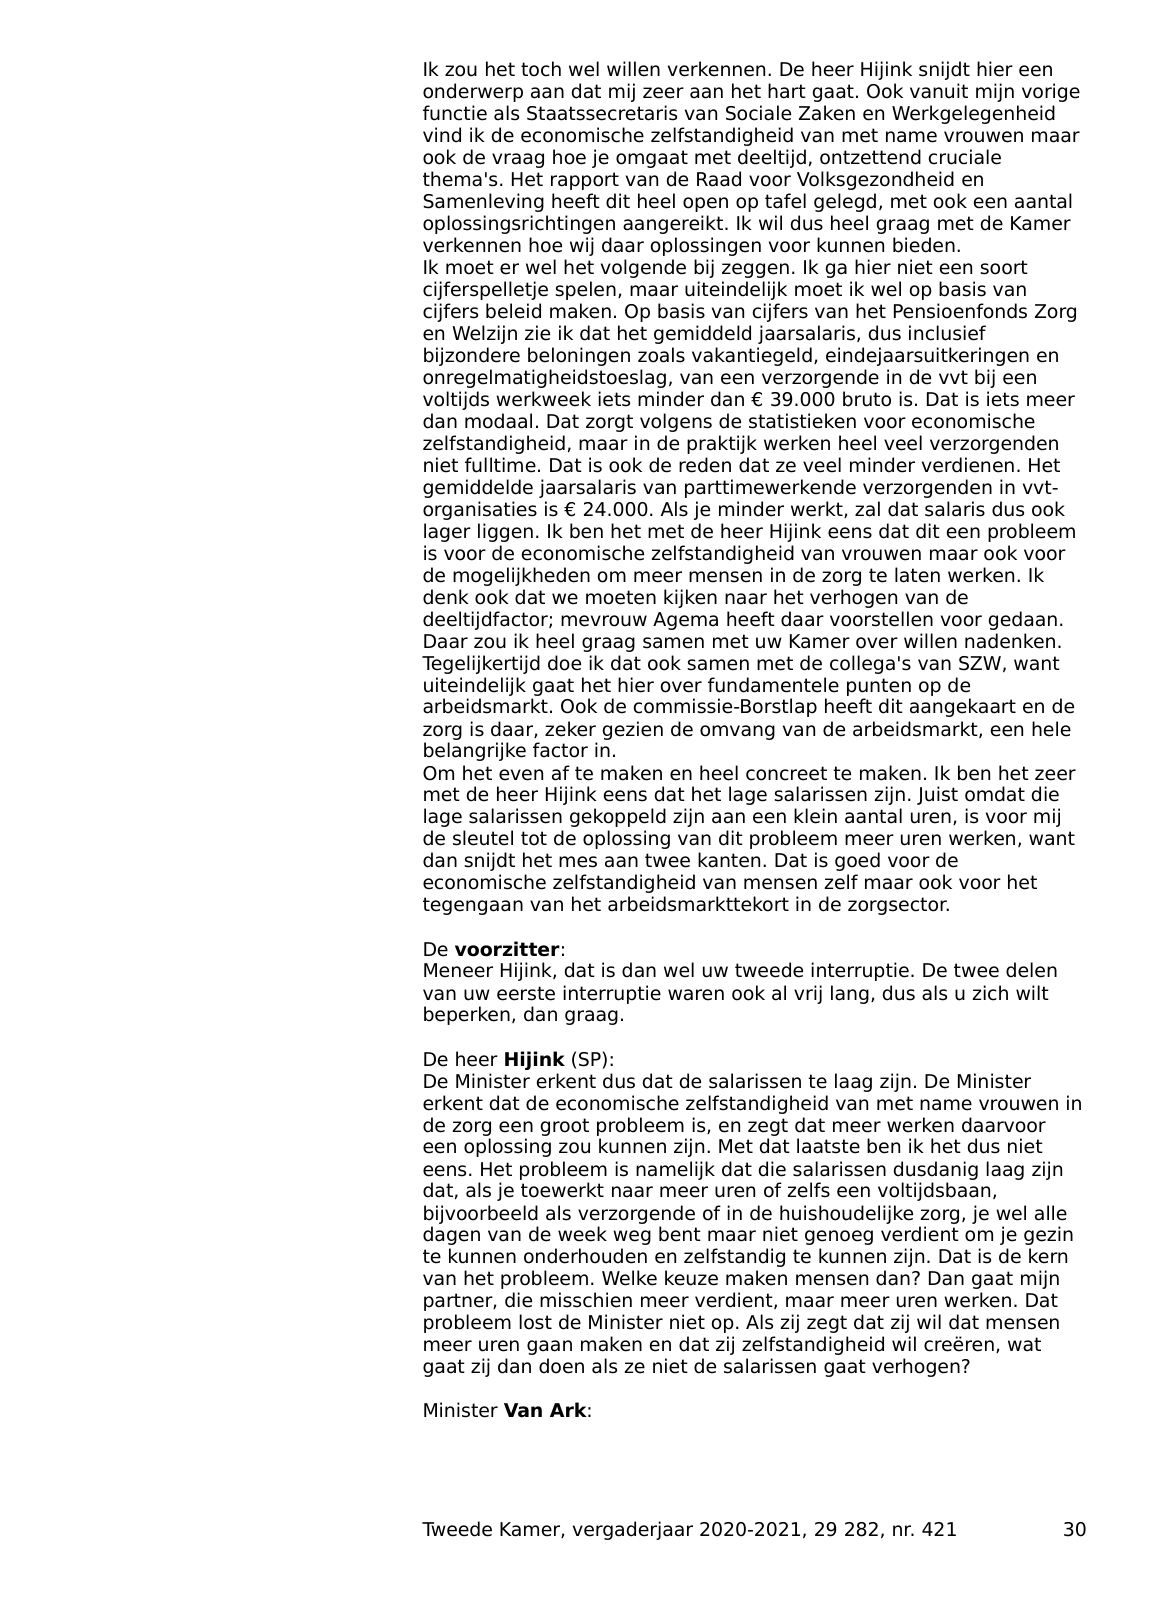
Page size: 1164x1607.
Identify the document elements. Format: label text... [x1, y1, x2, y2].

text De voorzitter: [422, 938, 1087, 960]
text Ik zou het toch wel willen verkennen. De heer Hijink snijdt hier een onderwerp aan dat mij zeer aan het hart gaat. Ook vanuit mijn vorige functie als Staatssecretaris van Sociale Zaken en Werkgelegenheid vind ik de economische zelfstandigheid van met name vrouwen maar ook de vraag hoe je omgaat met deeltijd, ontzettend cruciale thema's. Het rapport van de Raad voor Volksgezondheid en Samenleving heeft dit heel open op tafel gelegd, met ook een aantal oplossingsrichtingen aangereikt. Ik wil dus heel graag met de Kamer verkennen hoe wij daar oplossingen voor kunnen bieden. [422, 59, 1087, 257]
text De heer Hijink (SP): [422, 1048, 1087, 1071]
text Minister Van Ark: [422, 1400, 1087, 1422]
text Ik moet er wel het volgende bij zeggen. Ik ga hier niet een soort cijferspelletje spelen, maar uiteindelijk moet ik wel op basis van cijfers beleid maken. Op basis van cijfers van het Pensioenfonds Zorg en Welzijn zie ik dat het gemiddeld jaarsalaris, dus inclusief bijzondere beloningen zoals vakantiegeld, eindejaarsuitkeringen en onregelmatigheidstoeslag, van een verzorgende in de vvt bij een voltijds werkweek iets minder dan € 39.000 bruto is. Dat is iets meer dan modaal. Dat zorgt volgens de statistieken voor economische zelfstandigheid, maar in de praktijk werken heel veel verzorgenden niet fulltime. Dat is ook de reden dat ze veel minder verdienen. Het gemiddelde jaarsalaris van parttimewerkende verzorgenden in vvt-organisaties is € 24.000. Als je minder werkt, zal dat salaris dus ook lager liggen. Ik ben het met de heer Hijink eens dat dit een probleem is voor de economische zelfstandigheid van vrouwen maar ook voor de mogelijkheden om meer mensen in de zorg te laten werken. Ik denk ook dat we moeten kijken naar het verhogen van de deeltijdfactor; mevrouw Agema heeft daar voorstellen voor gedaan. Daar zou ik heel graag samen met uw Kamer over willen nadenken. Tegelijkertijd doe ik dat ook samen met de collega's van SZW, want uiteindelijk gaat het hier over fundamentele punten op de arbeidsmarkt. Ook de commissie-Borstlap heeft dit aangekaart en de zorg is daar, zeker gezien de omvang van de arbeidsmarkt, een hele belangrijke factor in. [422, 257, 1087, 762]
text Om het even af te maken en heel concreet te maken. Ik ben het zeer met de heer Hijink eens dat het lage salarissen zijn. Juist omdat die lage salarissen gekoppeld zijn aan een klein aantal uren, is voor mij de sleutel tot de oplossing van dit probleem meer uren werken, want dan snijdt het mes aan twee kanten. Dat is goed voor de economische zelfstandigheid van mensen zelf maar ook voor het tegengaan van het arbeidsmarkttekort in de zorgsector. [422, 762, 1087, 916]
text De Minister erkent dus dat de salarissen te laag zijn. De Minister erkent dat de economische zelfstandigheid van met name vrouwen in de zorg een groot probleem is, en zegt dat meer werken daarvoor een oplossing zou kunnen zijn. Met dat laatste ben ik het dus niet eens. Het probleem is namelijk dat die salarissen dusdanig laag zijn dat, als je toewerkt naar meer uren of zelfs een voltijdsbaan, bijvoorbeeld als verzorgende of in de huishoudelijke zorg, je wel alle dagen van de week weg bent maar niet genoeg verdient om je gezin te kunnen onderhouden en zelfstandig te kunnen zijn. Dat is de kern van het probleem. Welke keuze maken mensen dan? Dan gaat mijn partner, die misschien meer verdient, maar meer uren werken. Dat probleem lost de Minister niet op. Als zij zegt dat zij wil dat mensen meer uren gaan maken en dat zij zelfstandigheid wil creëren, wat gaat zij dan doen als ze niet de salarissen gaat verhogen? [422, 1071, 1087, 1378]
text Meneer Hijink, dat is dan wel uw tweede interruptie. De twee delen van uw eerste interruptie waren ook al vrij lang, dus als u zich wilt beperken, dan graag. [422, 960, 1087, 1026]
